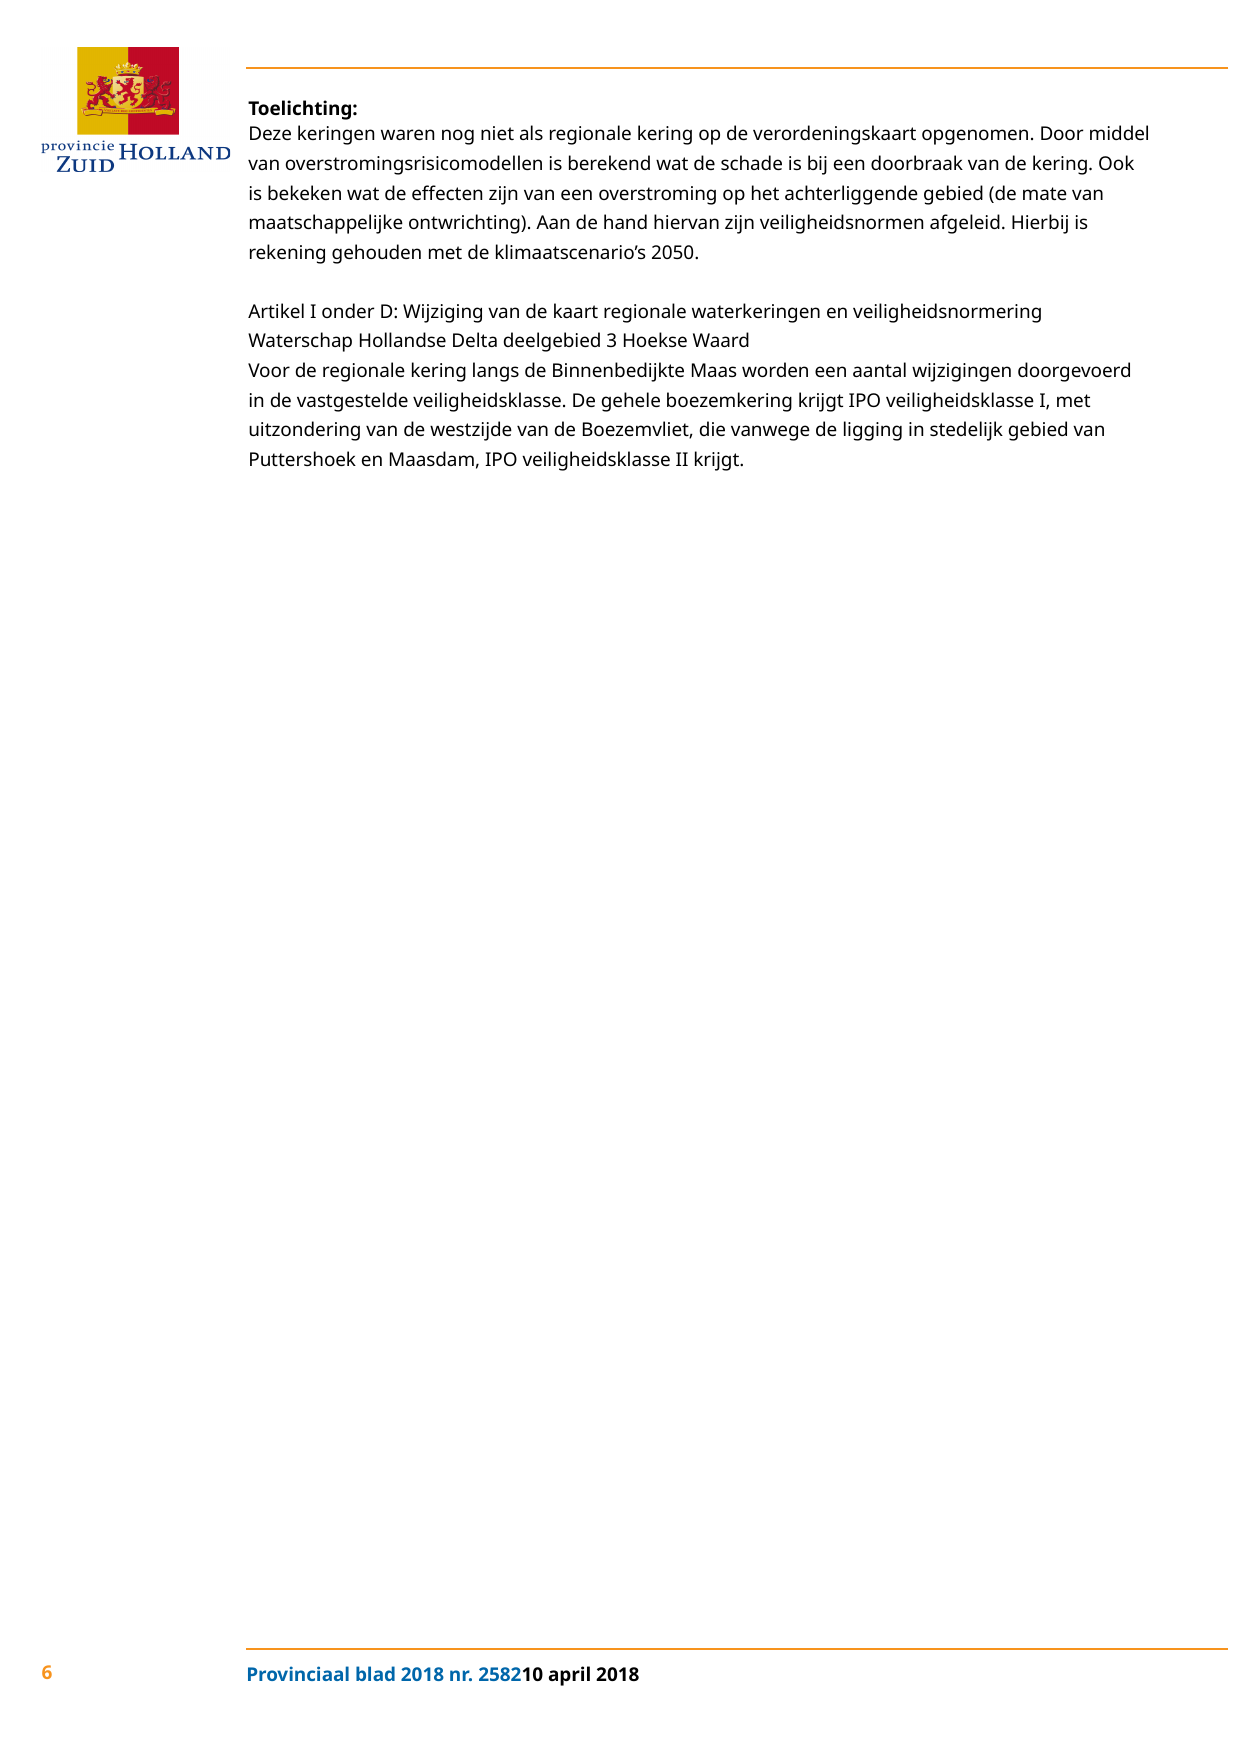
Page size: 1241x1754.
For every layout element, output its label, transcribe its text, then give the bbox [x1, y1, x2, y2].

text Toelichting: [248, 95, 1152, 121]
text Voor de regionale kering langs de Binnenbedijkte Maas worden een aantal wijzigingen doorgevoerd in de vastgestelde veiligheidsklasse. De gehele boezemkering krijgt IPO veiligheidsklasse I, met uitzondering van de westzijde van de Boezemvliet, die vanwege de ligging in stedelijk gebied van Puttershoek en Maasdam, IPO veiligheidsklasse II krijgt. [248, 357, 1152, 472]
text Artikel I onder D: Wijziging van de kaart regionale waterkeringen en veiligheidsnormering Waterschap Hollandse Delta deelgebied 3 Hoekse Waard [248, 298, 1152, 353]
picture [41, 47, 231, 172]
text Deze keringen waren nog niet als regionale kering op de verordeningskaart opgenomen. Door middel van overstromingsrisicomodellen is berekend wat de schade is bij een doorbraak van de kering. Ook is bekeken wat de effecten zijn van een overstroming op het achterliggende gebied (de mate van maatschappelijke ontwrichting). Aan de hand hiervan zijn veiligheidsnormen afgeleid. Hierbij is rekening gehouden met de klimaatscenario’s 2050. [248, 121, 1152, 265]
